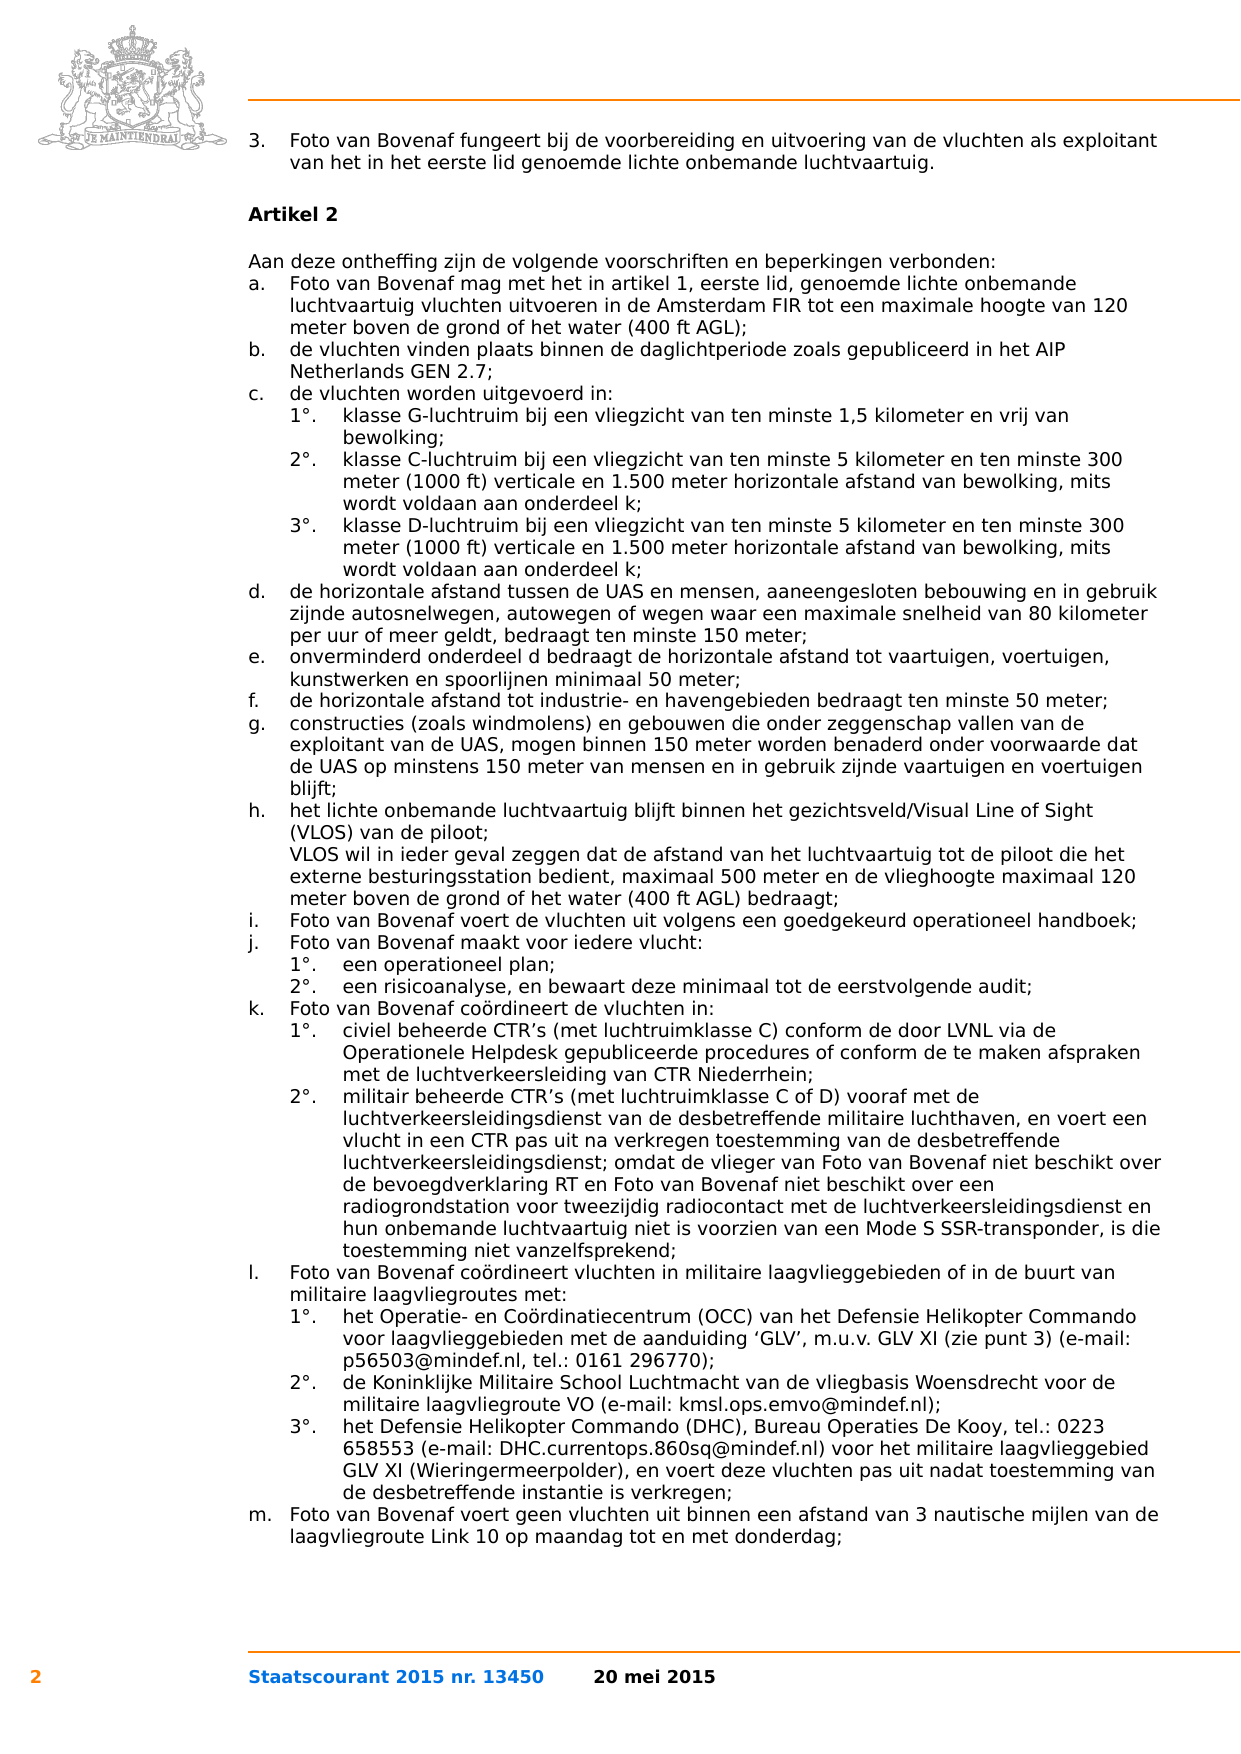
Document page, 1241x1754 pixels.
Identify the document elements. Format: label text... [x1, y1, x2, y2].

text 1°. het Operatie- en Coördinatiecentrum (OCC) van het Defensie Helikopter Commando voor laagvlieggebieden met de aanduiding ‘GLV’, m.u.v. GLV XI (zie punt 3) (e-mail: p56503@mindef.nl, tel.: 0161 296770); [289, 1306, 1163, 1372]
text d. de horizontale afstand tussen de UAS en mensen, aaneengesloten bebouwing en in gebruik zijnde autosnelwegen, autowegen of wegen waar een maximale snelheid van 80 kilometer per uur of meer geldt, bedraagt ten minste 150 meter; [248, 581, 1163, 646]
text 2°. de Koninklijke Militaire School Luchtmacht van de vliegbasis Woensdrecht voor de militaire laagvliegroute VO (e-mail: kmsl.ops.emvo@mindef.nl); [289, 1372, 1163, 1416]
text e. onverminderd onderdeel d bedraagt de horizontale afstand tot vaartuigen, voertuigen, kunstwerken en spoorlijnen minimaal 50 meter; [248, 646, 1163, 690]
text k. Foto van Bovenaf coördineert de vluchten in: [248, 998, 1163, 1020]
text 3. Foto van Bovenaf fungeert bij de voorbereiding en uitvoering van de vluchten als exploitant van het in het eerste lid genoemde lichte onbemande luchtvaartuig. [248, 130, 1163, 174]
text i. Foto van Bovenaf voert de vluchten uit volgens een goedgekeurd operationeel handboek; [248, 910, 1163, 932]
text f. de horizontale afstand tot industrie- en havengebieden bedraagt ten minste 50 meter; [248, 690, 1163, 712]
text l. Foto van Bovenaf coördineert vluchten in militaire laagvlieggebieden of in de buurt van militaire laagvliegroutes met: [248, 1262, 1163, 1306]
text 1°. civiel beheerde CTR’s (met luchtruimklasse C) conform de door LVNL via de Operationele Helpdesk gepubliceerde procedures of conform de te maken afspraken met de luchtverkeersleiding van CTR Niederrhein; [289, 1020, 1163, 1086]
subtitle Artikel 2 [248, 204, 1163, 226]
picture [38, 25, 227, 150]
text b. de vluchten vinden plaats binnen de daglichtperiode zoals gepubliceerd in het AIP Netherlands GEN 2.7; [248, 339, 1163, 383]
text 2°. een risicoanalyse, en bewaart deze minimaal tot de eerstvolgende audit; [289, 976, 1163, 998]
text g. constructies (zoals windmolens) en gebouwen die onder zeggenschap vallen van de exploitant van de UAS, mogen binnen 150 meter worden benaderd onder voorwaarde dat de UAS op minstens 150 meter van mensen en in gebruik zijnde vaartuigen en voertuigen blijft; [248, 712, 1163, 800]
text a. Foto van Bovenaf mag met het in artikel 1, eerste lid, genoemde lichte onbemande luchtvaartuig vluchten uitvoeren in de Amsterdam FIR tot een maximale hoogte van 120 meter boven de grond of het water (400 ft AGL); [248, 273, 1163, 339]
text 3°. het Defensie Helikopter Commando (DHC), Bureau Operaties De Kooy, tel.: 0223 658553 (e-mail: DHC.currentops.860sq@mindef.nl) voor het militaire laagvlieggebied GLV XI (Wieringermeerpolder), en voert deze vluchten pas uit nadat toestemming van de desbetreffende instantie is verkregen; [289, 1416, 1163, 1504]
text h. het lichte onbemande luchtvaartuig blijft binnen het gezichtsveld/Visual Line of Sight (VLOS) van de piloot; [248, 800, 1163, 844]
text 1°. een operationeel plan; [289, 954, 1163, 976]
text Aan deze ontheffing zijn de volgende voorschriften en beperkingen verbonden: [248, 251, 1163, 273]
text m. Foto van Bovenaf voert geen vluchten uit binnen een afstand van 3 nautische mijlen van de laagvliegroute Link 10 op maandag tot en met donderdag; [248, 1504, 1163, 1548]
text c. de vluchten worden uitgevoerd in: [248, 383, 1163, 405]
text 2°. militair beheerde CTR’s (met luchtruimklasse C of D) vooraf met de luchtverkeersleidingsdienst van de desbetreffende militaire luchthaven, en voert een vlucht in een CTR pas uit na verkregen toestemming van de desbetreffende luchtverkeersleidingsdienst; omdat de vlieger van Foto van Bovenaf niet beschikt over de bevoegdverklaring RT en Foto van Bovenaf niet beschikt over een radiogrondstation voor tweezijdig radiocontact met de luchtverkeersleidingsdienst en hun onbemande luchtvaartuig niet is voorzien van een Mode S SSR-transponder, is die toestemming niet vanzelfsprekend; [289, 1086, 1163, 1262]
text 2°. klasse C-luchtruim bij een vliegzicht van ten minste 5 kilometer en ten minste 300 meter (1000 ft) verticale en 1.500 meter horizontale afstand van bewolking, mits wordt voldaan aan onderdeel k; [289, 449, 1163, 514]
text j. Foto van Bovenaf maakt voor iedere vlucht: [248, 932, 1163, 954]
text 1°. klasse G-luchtruim bij een vliegzicht van ten minste 1,5 kilometer en vrij van bewolking; [289, 405, 1163, 449]
text VLOS wil in ieder geval zeggen dat de afstand van het luchtvaartuig tot de piloot die het externe besturingsstation bedient, maximaal 500 meter en de vlieghoogte maximaal 120 meter boven de grond of het water (400 ft AGL) bedraagt; [289, 844, 1163, 910]
text 3°. klasse D-luchtruim bij een vliegzicht van ten minste 5 kilometer en ten minste 300 meter (1000 ft) verticale en 1.500 meter horizontale afstand van bewolking, mits wordt voldaan aan onderdeel k; [289, 514, 1163, 581]
